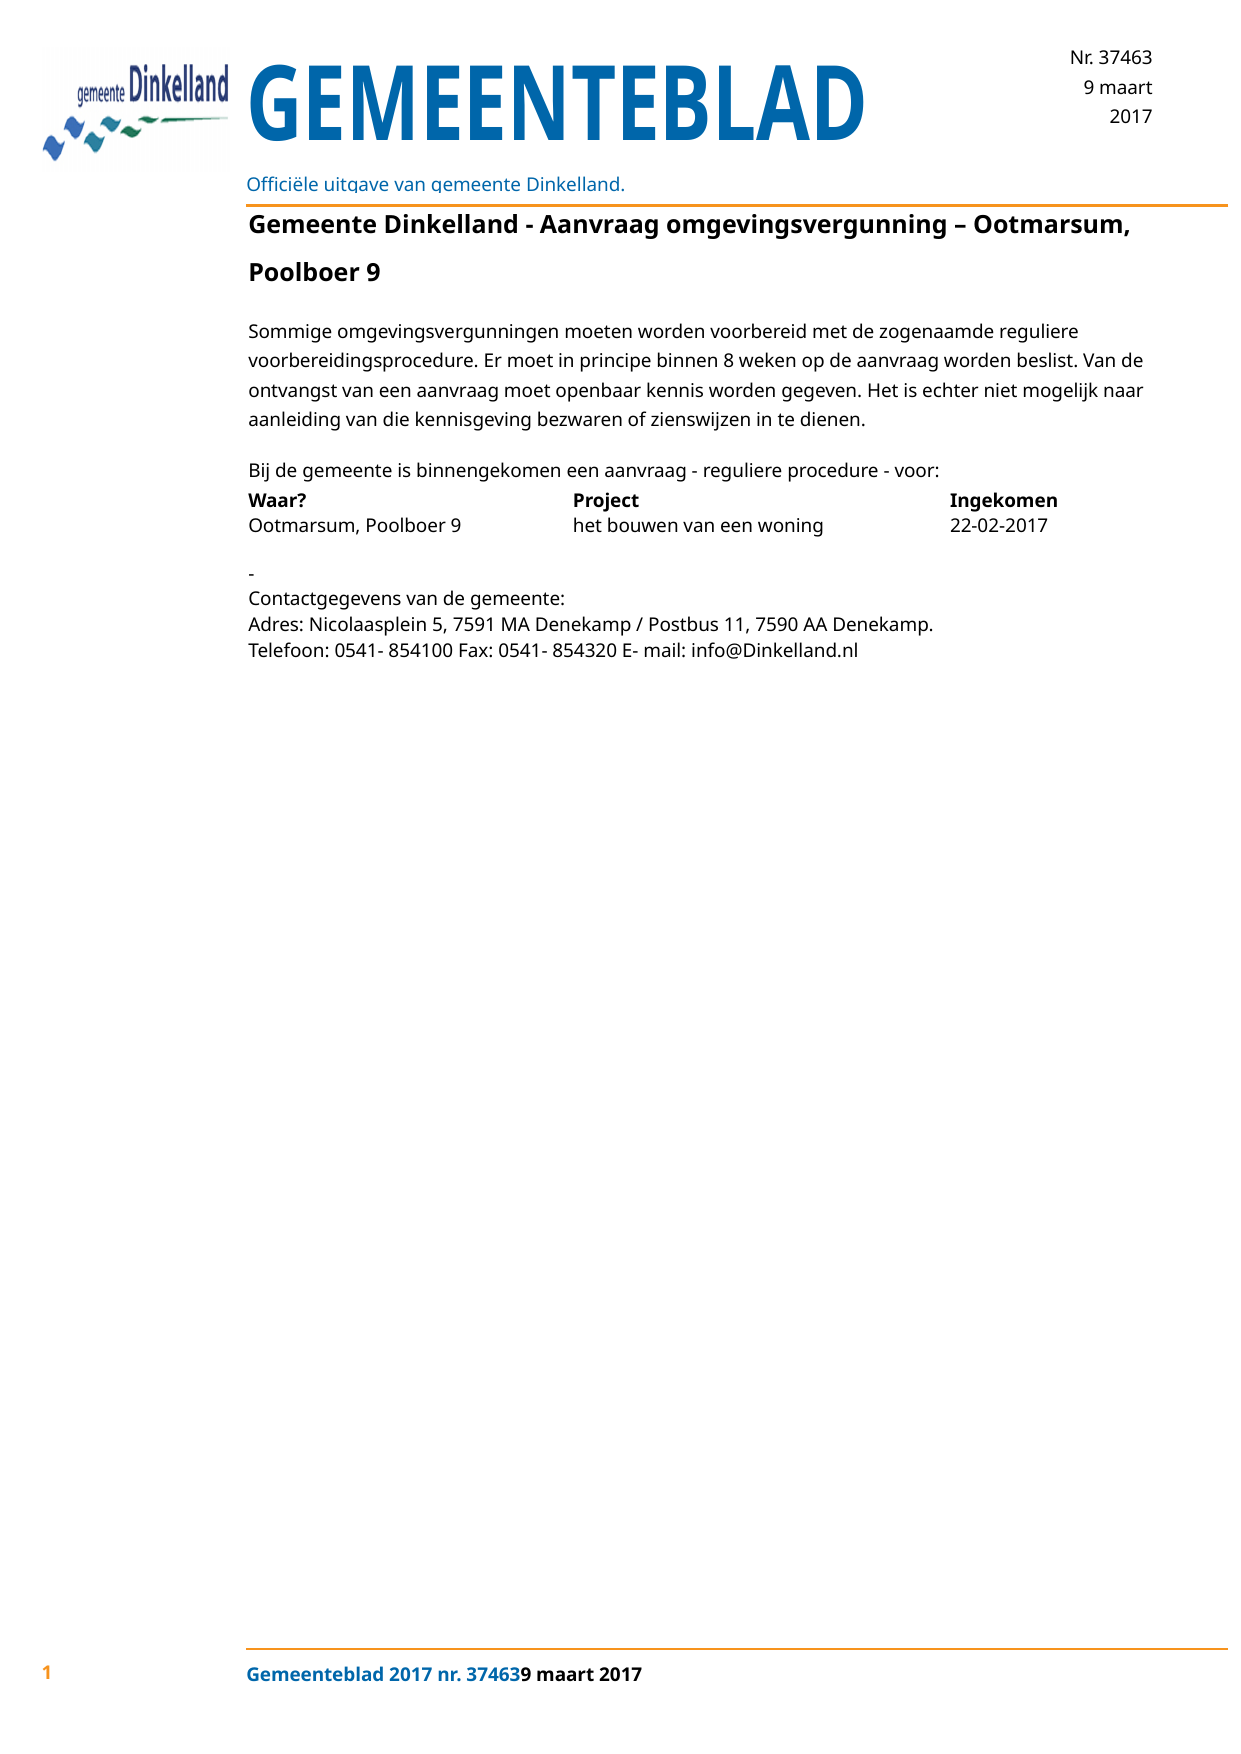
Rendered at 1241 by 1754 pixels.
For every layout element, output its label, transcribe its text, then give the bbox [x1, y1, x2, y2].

text - [248, 560, 1152, 585]
text Contactgegevens van de gemeente: [248, 585, 1152, 611]
text Telefoon: 0541- 854100 Fax: 0541- 854320 E- mail: info@Dinkelland.nl [248, 637, 1152, 663]
table_header Ingekomen [950, 487, 1152, 512]
text Adres: Nicolaasplein 5, 7591 MA Denekamp / Postbus 11, 7590 AA Denekamp. [248, 611, 1152, 637]
picture [41, 47, 231, 172]
table_cell Ootmarsum, Poolboer 9 [248, 513, 573, 538]
text Bij de gemeente is binnengekomen een aanvraag - reguliere procedure - voor: [248, 457, 1152, 483]
text Sommige omgevingsvergunningen moeten worden voorbereid met de zogenaamde reguliere voorbereidingsprocedure. Er moet in principe binnen 8 weken op de aanvraag worden beslist. Van de ontvangst van een aanvraag moet openbaar kennis worden gegeven. Het is echter niet mogelijk naar aanleiding van die kennisgeving bezwaren of zienswijzen in te dienen. [248, 318, 1152, 432]
table_cell het bouwen van een woning [573, 513, 950, 538]
table_cell 22-02-2017 [950, 513, 1152, 538]
table_header Project [573, 487, 950, 512]
table_header Waar? [248, 487, 573, 512]
text Gemeente Dinkelland - Aanvraag omgevingsvergunning – Ootmarsum, Poolboer 9 [248, 207, 1152, 288]
